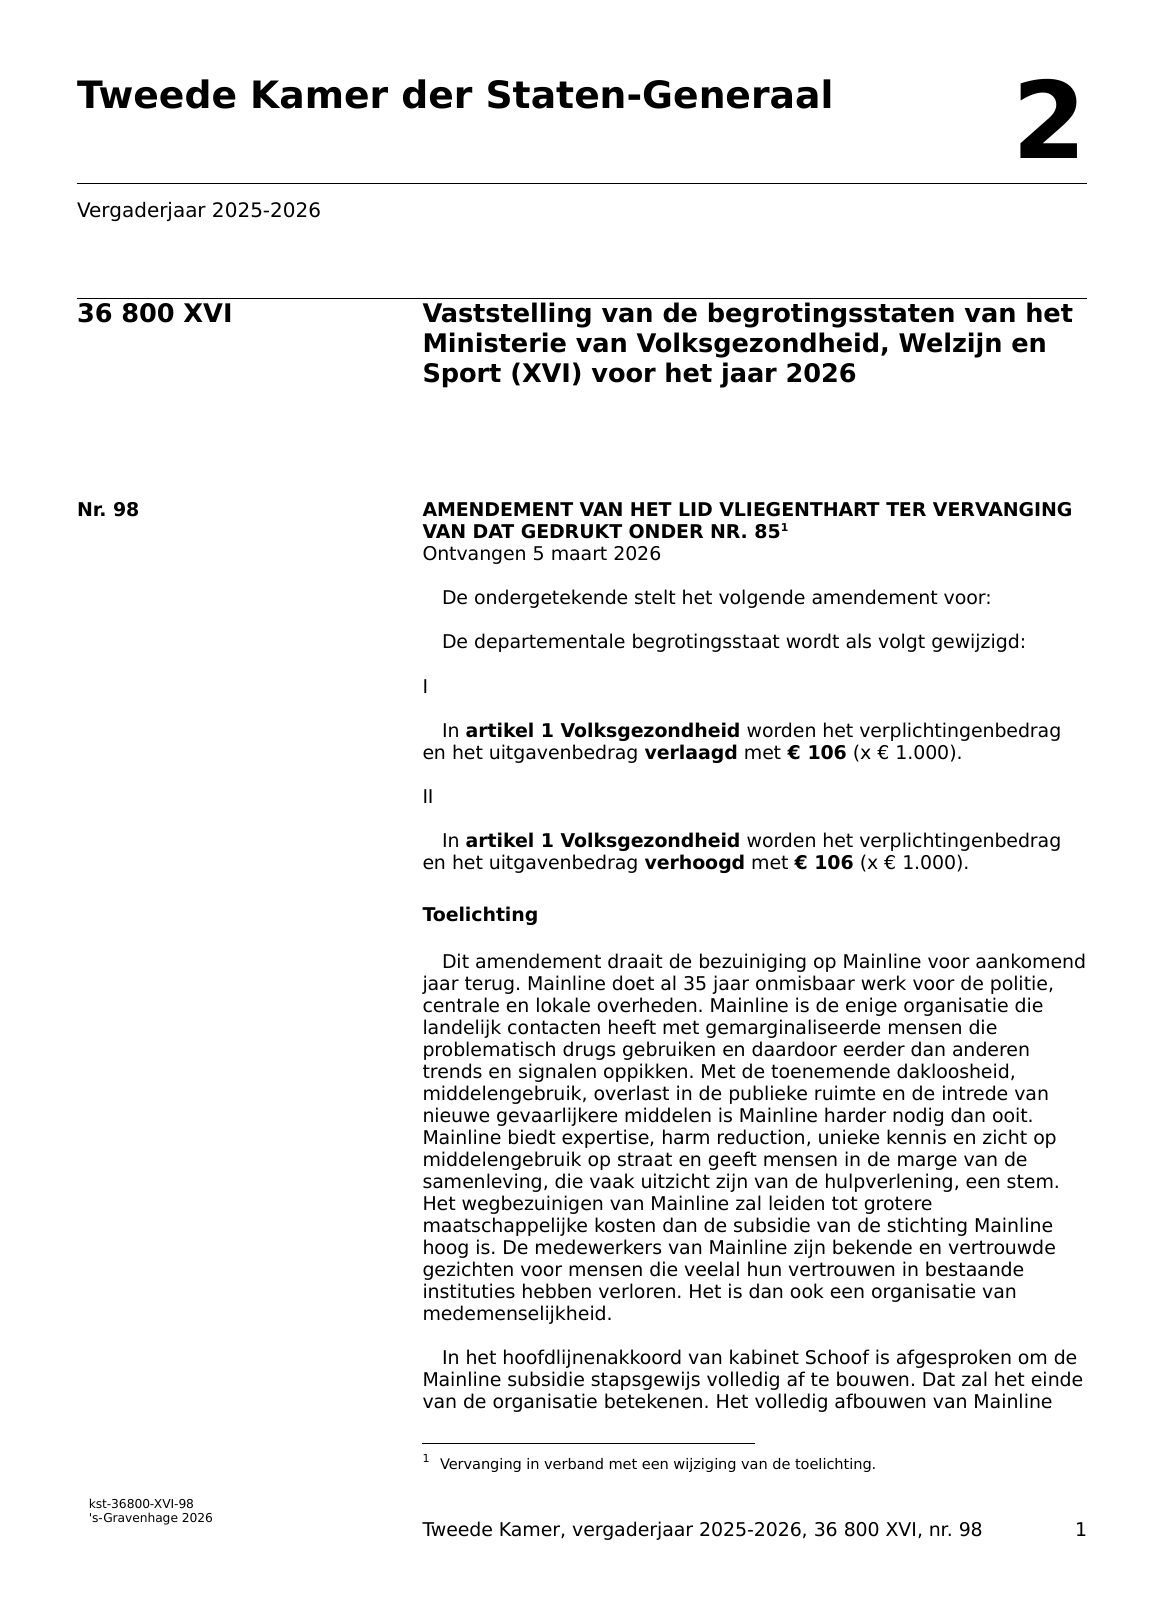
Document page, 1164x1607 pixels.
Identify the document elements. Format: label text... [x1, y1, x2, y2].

subtitle Toelichting [422, 904, 1087, 926]
text Dit amendement draait de bezuiniging op Mainline voor aankomend jaar terug. Mainline doet al 35 jaar onmisbaar werk voor de politie, centrale en lokale overheden. Mainline is de enige organisatie die landelijk contacten heeft met gemarginaliseerde mensen die problematisch drugs gebruiken en daardoor eerder dan anderen trends en signalen oppikken. Met de toenemende dakloosheid, middelengebruik, overlast in de publieke ruimte en de intrede van nieuwe gevaarlijkere middelen is Mainline harder nodig dan ooit. Mainline biedt expertise, harm reduction, unieke kennis en zicht op middelengebruik op straat en geeft mensen in de marge van de samenleving, die vaak uitzicht zijn van de hulpverlening, een stem. Het wegbezuinigen van Mainline zal leiden tot grotere maatschappelijke kosten dan de subsidie van de stichting Mainline hoog is. De medewerkers van Mainline zijn bekende en vertrouwde gezichten voor mensen die veelal hun vertrouwen in bestaande instituties hebben verloren. Het is dan ook een organisatie van medemenselijkheid. [422, 951, 1087, 1324]
text Ontvangen 5 maart 2026 [422, 543, 1087, 565]
text I [422, 676, 1087, 697]
text II [422, 786, 1087, 808]
subtitle Nr. 98 AMENDEMENT VAN HET LID VLIEGENTHART TER VERVANGING VAN DAT GEDRUKT ONDER NR. 85 [77, 499, 1087, 543]
text In artikel 1 Volksgezondheid worden het verplichtingenbedrag en het uitgavenbedrag verhoogd met € 106 (x € 1.000). [422, 830, 1087, 874]
subtitle 36 800 XVI Vaststelling van de begrotingsstaten van het Ministerie van Volksgezondheid, Welzijn en Sport (XVI) voor het jaar 2026 [77, 299, 1087, 388]
text De departementale begrotingsstaat wordt als volgt gewijzigd: [422, 631, 1087, 653]
text Vervanging in verband met een wijziging van de toelichting. [422, 1452, 1087, 1474]
text In artikel 1 Volksgezondheid worden het verplichtingenbedrag en het uitgavenbedrag verlaagd met € 106 (x € 1.000). [422, 720, 1087, 764]
table_header 2 [886, 59, 1087, 183]
text De ondergetekende stelt het volgende amendement voor: [422, 587, 1087, 609]
text In het hoofdlijnenakkoord van kabinet Schoof is afgesproken om de Mainline subsidie stapsgewijs volledig af te bouwen. Dat zal het einde van de organisatie betekenen. Het volledig afbouwen van Mainline [422, 1347, 1087, 1413]
text kst-36800-XVI-98 [88, 1497, 323, 1511]
text 's-Gravenhage 2026 [88, 1511, 323, 1525]
table_header Tweede Kamer der Staten-Generaal [77, 59, 886, 183]
table_cell Vergaderjaar 2025-2026 [77, 184, 1087, 298]
